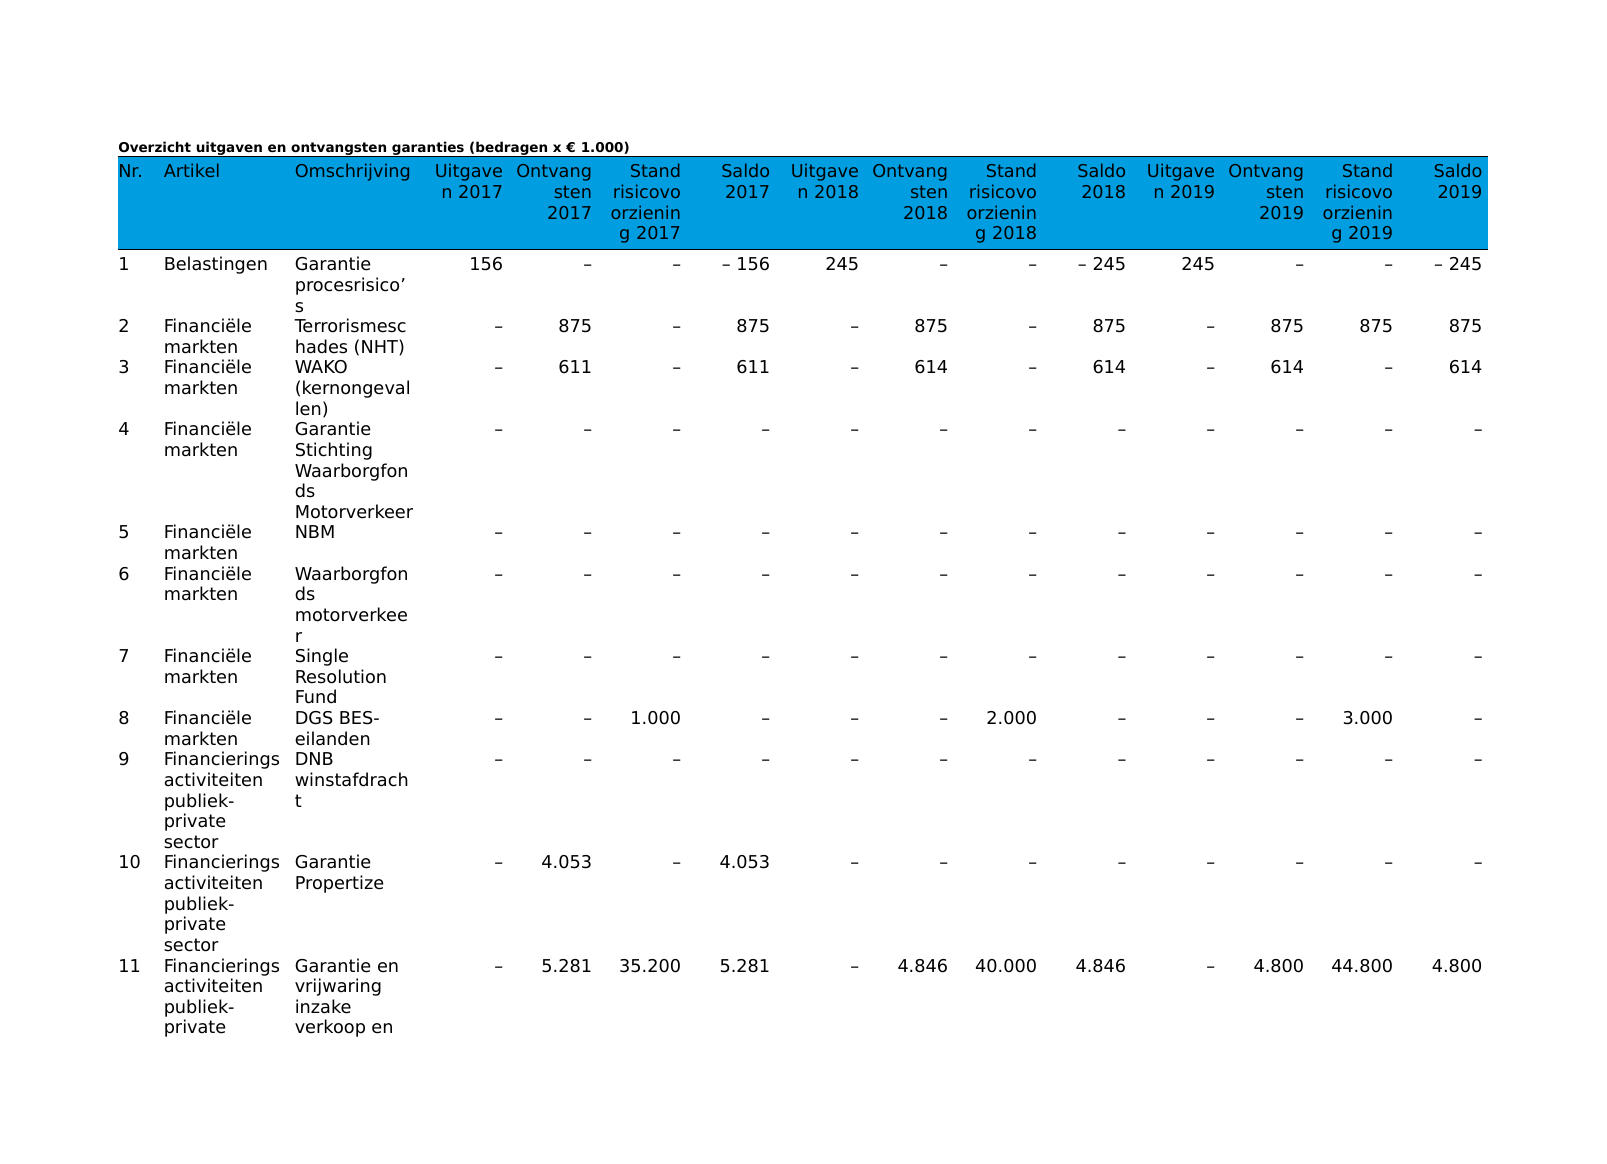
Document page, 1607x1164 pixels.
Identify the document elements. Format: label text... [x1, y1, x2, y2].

table_cell 245 [776, 250, 865, 316]
table_cell – 245 [1399, 250, 1488, 316]
table_cell – [954, 853, 1043, 956]
table_cell – [1132, 316, 1221, 357]
table_cell – [865, 708, 954, 749]
table_cell – [598, 564, 687, 646]
table_cell Uitgaven 2017 [420, 157, 509, 249]
table_cell 5 [118, 523, 158, 564]
table_cell – [1043, 853, 1132, 956]
table_cell Financieringsactiviteiten publiek-private [158, 956, 289, 1038]
table_cell – [865, 853, 954, 956]
table_cell 156 [420, 250, 509, 316]
table_cell 614 [865, 358, 954, 419]
table_cell 614 [1399, 358, 1488, 419]
table_cell Nr. [118, 157, 158, 249]
table_cell – [776, 646, 865, 708]
table_cell 4.053 [509, 853, 598, 956]
table_cell 4 [118, 419, 158, 522]
table_cell – [776, 749, 865, 852]
table_cell – [687, 419, 776, 522]
table_cell 11 [118, 956, 158, 1038]
table_cell – [687, 749, 776, 852]
table_cell – [509, 564, 598, 646]
table_cell – 245 [1043, 250, 1132, 316]
table_cell 4.846 [1043, 956, 1132, 1038]
table_cell Stand risicovoorziening 2019 [1310, 157, 1399, 249]
table_cell Financiële markten [158, 316, 289, 357]
table_cell – [1221, 523, 1310, 564]
table_cell – [1310, 250, 1399, 316]
table_cell 5.281 [509, 956, 598, 1038]
table_cell – [1043, 749, 1132, 852]
table_cell – [509, 708, 598, 749]
table_cell 875 [1043, 316, 1132, 357]
table_cell – [1310, 419, 1399, 522]
table_cell – [1132, 358, 1221, 419]
table_cell – [1221, 646, 1310, 708]
table_cell 875 [1221, 316, 1310, 357]
table_cell Financiële markten [158, 564, 289, 646]
table_cell – [1043, 564, 1132, 646]
table_cell Financiële markten [158, 358, 289, 419]
table_cell Single Resolution Fund [289, 646, 420, 708]
table_cell 1 [118, 250, 158, 316]
table_cell – [1221, 419, 1310, 522]
table_cell 2.000 [954, 708, 1043, 749]
table_cell – [954, 358, 1043, 419]
table_cell Financieringsactiviteiten publiek-private sector [158, 749, 289, 852]
table_cell Waarborgfonds motorverkeer [289, 564, 420, 646]
table_cell Ontvangsten 2018 [865, 157, 954, 249]
table_cell – [1132, 956, 1221, 1038]
table_cell 611 [687, 358, 776, 419]
table_cell Ontvangsten 2019 [1221, 157, 1310, 249]
table_cell – [776, 523, 865, 564]
table_cell – [1221, 250, 1310, 316]
table_cell Omschrijving [289, 157, 420, 249]
table_cell DGS BES-eilanden [289, 708, 420, 749]
table_cell – [776, 956, 865, 1038]
table_cell – [1043, 419, 1132, 522]
table_cell – 156 [687, 250, 776, 316]
table_cell Financiële markten [158, 646, 289, 708]
table_cell – [509, 646, 598, 708]
table_cell – [687, 564, 776, 646]
table_cell – [420, 523, 509, 564]
table_cell – [1399, 523, 1488, 564]
table_cell – [1221, 564, 1310, 646]
table_cell – [954, 419, 1043, 522]
table_cell Saldo 2019 [1399, 157, 1488, 249]
table_cell Terrorismeschades (NHT) [289, 316, 420, 357]
table_cell 4.800 [1221, 956, 1310, 1038]
table_cell 4.800 [1399, 956, 1488, 1038]
table_cell – [1132, 564, 1221, 646]
table_cell – [1399, 708, 1488, 749]
table_cell – [1399, 564, 1488, 646]
table_cell – [776, 564, 865, 646]
table_cell – [420, 419, 509, 522]
table_cell 6 [118, 564, 158, 646]
table_cell – [954, 749, 1043, 852]
table_cell Garantie Stichting Waarborgfonds Motorverkeer [289, 419, 420, 522]
table_cell – [865, 564, 954, 646]
table_cell Garantie en vrijwaring inzake verkoop en [289, 956, 420, 1038]
table_cell WAKO (kernongevallen) [289, 358, 420, 419]
table_cell – [1310, 646, 1399, 708]
table_cell 8 [118, 708, 158, 749]
table_cell – [1043, 708, 1132, 749]
table_cell Artikel [158, 157, 289, 249]
table_cell – [1043, 523, 1132, 564]
table_cell – [1132, 646, 1221, 708]
table_cell – [1310, 523, 1399, 564]
table_cell Saldo 2017 [687, 157, 776, 249]
table_cell Garantie procesrisico’s [289, 250, 420, 316]
table_cell 4.053 [687, 853, 776, 956]
table_cell Stand risicovoorziening 2017 [598, 157, 687, 249]
table_cell 614 [1043, 358, 1132, 419]
table_cell 40.000 [954, 956, 1043, 1038]
table_cell Ontvangsten 2017 [509, 157, 598, 249]
table_cell – [687, 646, 776, 708]
table_cell – [420, 749, 509, 852]
table_cell – [776, 419, 865, 522]
table_cell – [598, 646, 687, 708]
table_cell – [1132, 853, 1221, 956]
table_cell Stand risicovoorziening 2018 [954, 157, 1043, 249]
table_cell Garantie Propertize [289, 853, 420, 956]
table_cell – [865, 250, 954, 316]
table_cell – [420, 564, 509, 646]
table_cell – [598, 853, 687, 956]
table_cell – [1399, 853, 1488, 956]
table_cell – [776, 708, 865, 749]
table_cell – [509, 250, 598, 316]
table_cell – [1221, 749, 1310, 852]
table_cell – [954, 564, 1043, 646]
table_cell – [865, 419, 954, 522]
table_cell 3.000 [1310, 708, 1399, 749]
table_cell Belastingen [158, 250, 289, 316]
table_cell – [1221, 708, 1310, 749]
table_cell – [420, 956, 509, 1038]
table_cell 9 [118, 749, 158, 852]
table_cell – [865, 646, 954, 708]
table_cell 35.200 [598, 956, 687, 1038]
table_cell – [954, 646, 1043, 708]
table_cell Saldo 2018 [1043, 157, 1132, 249]
table_cell – [1310, 564, 1399, 646]
table_cell – [509, 749, 598, 852]
table_cell – [687, 708, 776, 749]
table_cell – [1310, 853, 1399, 956]
table_cell – [1399, 419, 1488, 522]
table_cell – [420, 316, 509, 357]
table_cell – [776, 853, 865, 956]
table_cell – [509, 419, 598, 522]
table_cell – [598, 358, 687, 419]
table_cell – [1132, 419, 1221, 522]
table_cell – [687, 523, 776, 564]
table_cell 2 [118, 316, 158, 357]
table_cell – [954, 523, 1043, 564]
table_cell Uitgaven 2018 [776, 157, 865, 249]
table_cell – [954, 250, 1043, 316]
table_header Overzicht uitgaven en ontvangsten garanties (bedragen x € 1.000) [118, 140, 1488, 156]
table_cell – [865, 523, 954, 564]
table_cell Uitgaven 2019 [1132, 157, 1221, 249]
table_cell – [1043, 646, 1132, 708]
table_cell 7 [118, 646, 158, 708]
table_cell – [598, 316, 687, 357]
table_cell – [1132, 523, 1221, 564]
table_cell – [1221, 853, 1310, 956]
table_cell – [776, 358, 865, 419]
table_cell – [598, 749, 687, 852]
table_cell – [1310, 749, 1399, 852]
table_cell – [1399, 646, 1488, 708]
table_cell – [420, 708, 509, 749]
table_cell – [865, 749, 954, 852]
table_cell Financiële markten [158, 523, 289, 564]
table_cell 245 [1132, 250, 1221, 316]
table_cell 3 [118, 358, 158, 419]
table_cell – [598, 419, 687, 522]
table_cell 875 [1399, 316, 1488, 357]
table_cell Financiële markten [158, 708, 289, 749]
table_cell 875 [509, 316, 598, 357]
table_cell – [509, 523, 598, 564]
table_cell 1.000 [598, 708, 687, 749]
table_cell 611 [509, 358, 598, 419]
table_cell NBM [289, 523, 420, 564]
table_cell 875 [687, 316, 776, 357]
table_cell Financieringsactiviteiten publiek-private sector [158, 853, 289, 956]
table_cell – [1399, 749, 1488, 852]
table_cell – [598, 250, 687, 316]
table_cell – [1132, 749, 1221, 852]
table_cell Financiële markten [158, 419, 289, 522]
table_cell DNB winstafdracht [289, 749, 420, 852]
table_cell – [776, 316, 865, 357]
table_cell 875 [1310, 316, 1399, 357]
table_cell – [954, 316, 1043, 357]
table_cell – [420, 358, 509, 419]
table_cell 875 [865, 316, 954, 357]
table_cell – [420, 646, 509, 708]
table_cell 614 [1221, 358, 1310, 419]
table_cell 10 [118, 853, 158, 956]
table_cell 44.800 [1310, 956, 1399, 1038]
table_cell 5.281 [687, 956, 776, 1038]
table_cell 4.846 [865, 956, 954, 1038]
table_cell – [598, 523, 687, 564]
table_cell – [1132, 708, 1221, 749]
table_cell – [1310, 358, 1399, 419]
table_cell – [420, 853, 509, 956]
